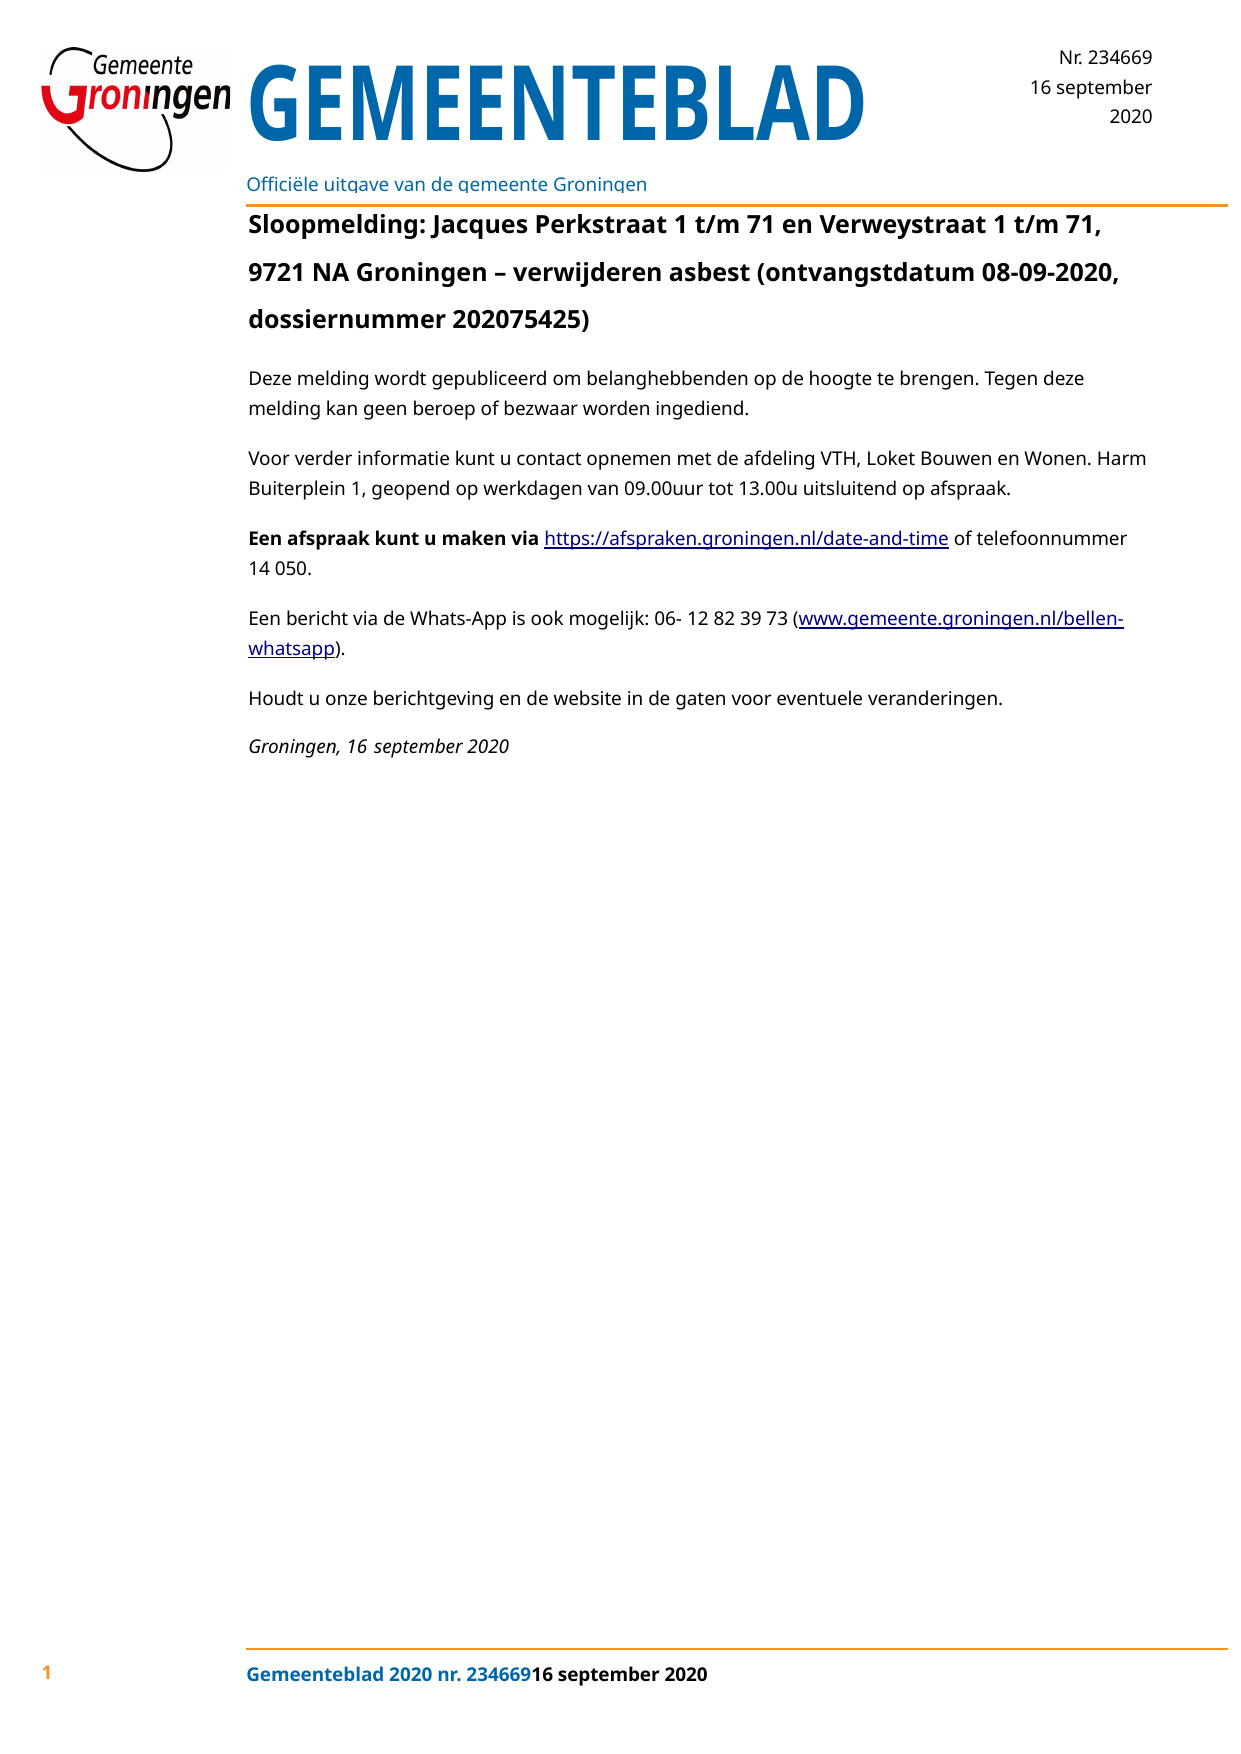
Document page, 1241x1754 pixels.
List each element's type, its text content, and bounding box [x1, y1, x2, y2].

text Houdt u onze berichtgeving en de website in de gaten voor eventuele veranderingen. [248, 686, 1152, 711]
text Een afspraak kunt u maken via https://afspraken.groningen.nl/date-and-time of telefoonnummer 14 050. [248, 526, 1152, 581]
text Sloopmelding: Jacques Perkstraat 1 t/m 71 en Verweystraat 1 t/m 71, 9721 NA Groningen – verwijderen asbest (ontvangstdatum 08-09-2020, dossiernummer 202075425) [248, 207, 1152, 336]
text Een bericht via de Whats-App is ook mogelijk: 06- 12 82 39 73 (www.gemeente.groningen.nl/bellen-whatsapp). [248, 606, 1152, 661]
text Groningen, 16 september 2020 [248, 733, 1152, 759]
text Deze melding wordt gepubliceerd om belanghebbenden op de hoogte te brengen. Tegen deze melding kan geen beroep of bezwaar worden ingediend. [248, 366, 1152, 421]
picture [41, 47, 231, 172]
text Voor verder informatie kunt u contact opnemen met de afdeling VTH, Loket Bouwen en Wonen. Harm Buiterplein 1, geopend op werkdagen van 09.00uur tot 13.00u uitsluitend op afspraak. [248, 446, 1152, 501]
